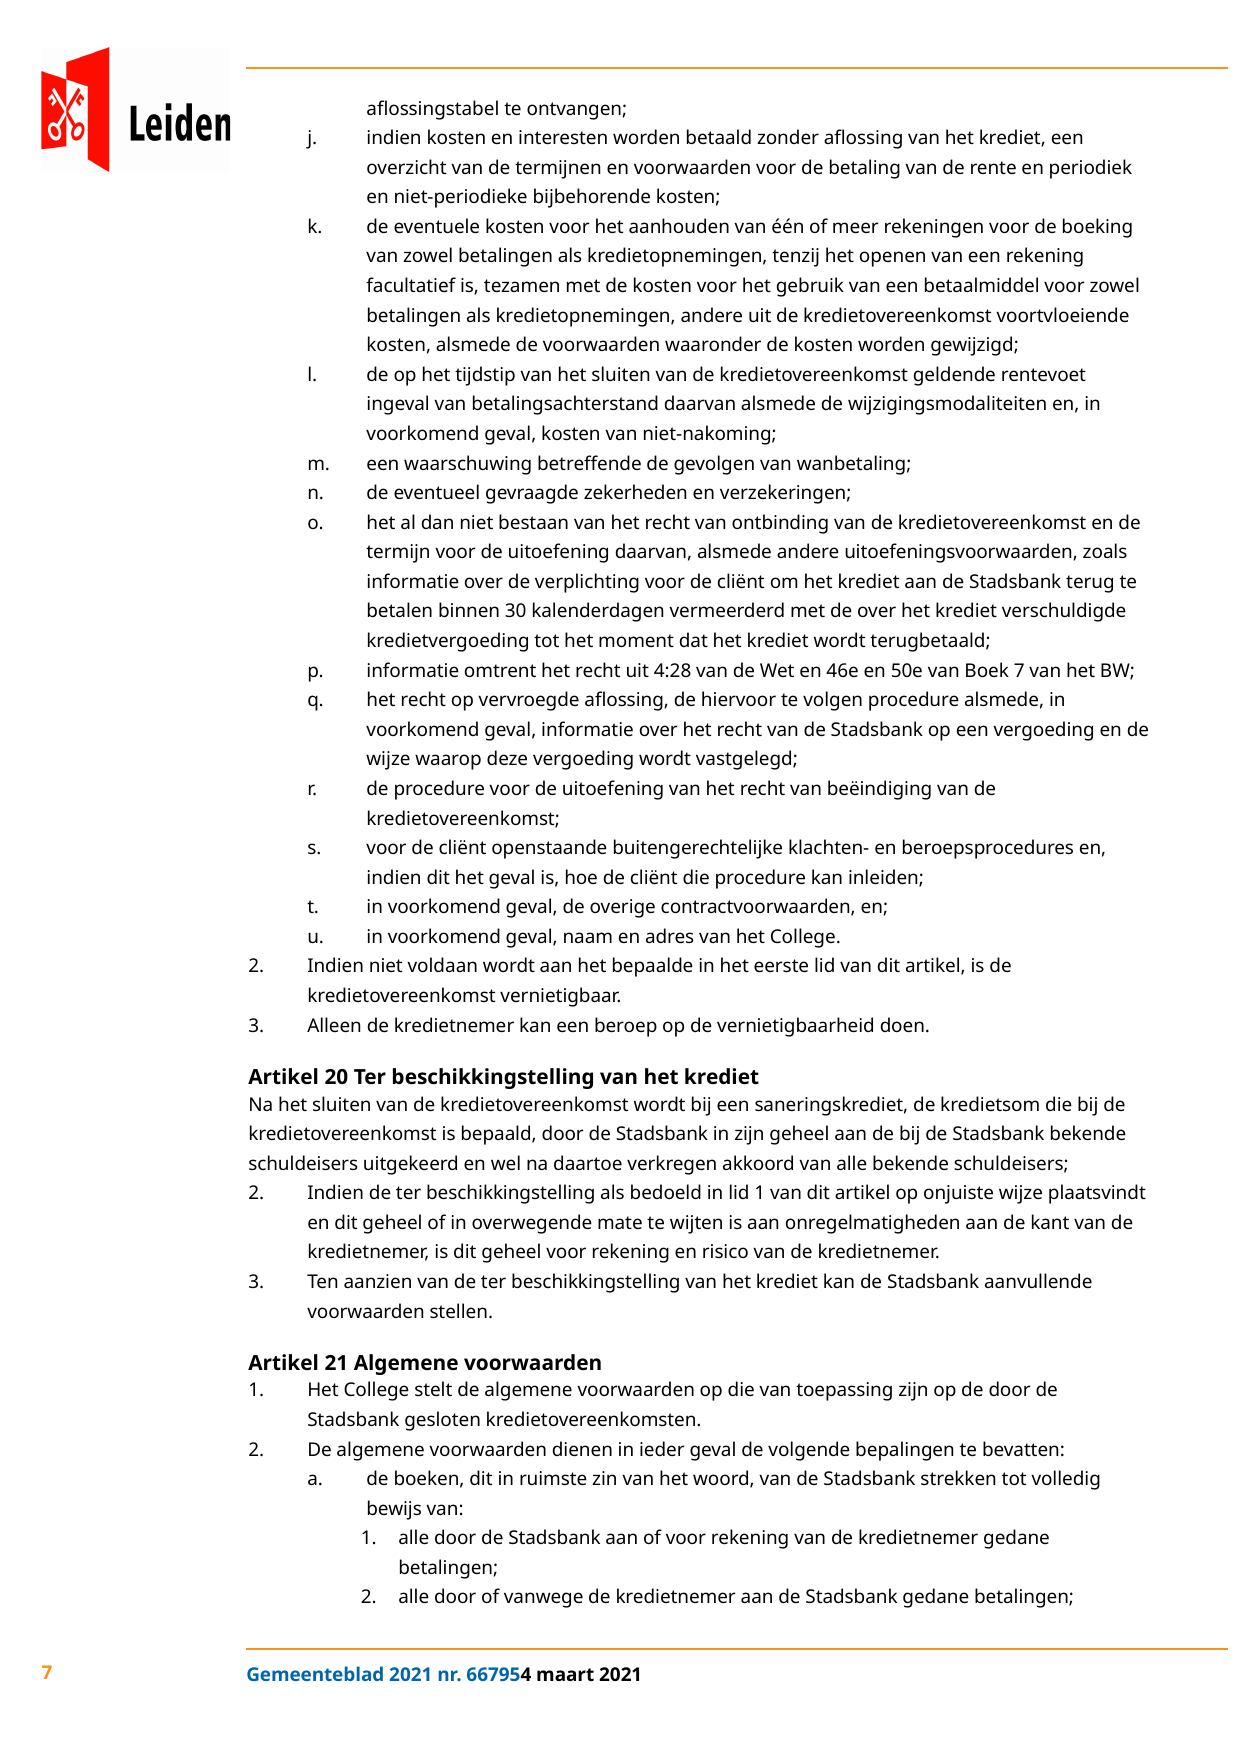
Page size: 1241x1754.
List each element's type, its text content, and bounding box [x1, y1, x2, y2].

list alle door de Stadsbank aan of voor rekening van de kredietnemer gedane betalingen; [361, 1524, 1152, 1580]
text Na het sluiten van de kredietovereenkomst wordt bij een saneringskrediet, de kredietsom die bij de kredietovereenkomst is bepaald, door de Stadsbank in zijn geheel aan de bij de Stadsbank bekende schuldeisers uitgekeerd en wel na daartoe verkregen akkoord van alle bekende schuldeisers; [248, 1091, 1152, 1176]
list Ten aanzien van de ter beschikkingstelling van het krediet kan de Stadsbank aanvullende voorwaarden stellen. [248, 1268, 1152, 1323]
list de boeken, dit in ruimste zin van het woord, van de Stadsbank strekken tot volledig bewijs van: [307, 1465, 1152, 1521]
list het al dan niet bestaan van het recht van ontbinding van de kredietovereenkomst en de termijn voor de uitoefening daarvan, alsmede andere uitoefeningsvoorwaarden, zoals informatie over de verplichting voor de cliënt om het krediet aan de Stadsbank terug te betalen binnen 30 kalenderdagen vermeerderd met de over het krediet verschuldigde kredietvergoeding tot het moment dat het krediet wordt terugbetaald; [307, 509, 1152, 653]
list Indien niet voldaan wordt aan het bepaalde in het eerste lid van dit artikel, is de kredietovereenkomst vernietigbaar. [248, 953, 1152, 1008]
text Artikel 21 Algemene voorwaarden [248, 1348, 1152, 1377]
list een waarschuwing betreffende de gevolgen van wanbetaling; [307, 450, 1152, 476]
list in voorkomend geval, naam en adres van het College. [307, 923, 1152, 949]
list in voorkomend geval, de overige contractvoorwaarden, en; [307, 893, 1152, 919]
picture [41, 47, 231, 172]
list de eventueel gevraagde zekerheden en verzekeringen; [307, 479, 1152, 505]
list Alleen de kredietnemer kan een beroep op de vernietigbaarheid doen. [248, 1012, 1152, 1038]
list informatie omtrent het recht uit 4:28 van de Wet en 46e en 50e van Boek 7 van het BW; [307, 657, 1152, 683]
text Artikel 20 Ter beschikkingstelling van het krediet [248, 1062, 1152, 1091]
list De algemene voorwaarden dienen in ieder geval de volgende bepalingen te bevatten: [248, 1436, 1152, 1462]
list aflossingstabel te ontvangen; [307, 95, 1152, 121]
list alle door of vanwege de kredietnemer aan de Stadsbank gedane betalingen; [361, 1584, 1152, 1609]
list het recht op vervroegde aflossing, de hiervoor te volgen procedure alsmede, in voorkomend geval, informatie over het recht van de Stadsbank op een vergoeding en de wijze waarop deze vergoeding wordt vastgelegd; [307, 686, 1152, 771]
list de procedure voor de uitoefening van het recht van beëindiging van de kredietovereenkomst; [307, 775, 1152, 831]
list voor de cliënt openstaande buitengerechtelijke klachten- en beroepsprocedures en, indien dit het geval is, hoe de cliënt die procedure kan inleiden; [307, 834, 1152, 890]
list de eventuele kosten voor het aanhouden van één of meer rekeningen voor de boeking van zowel betalingen als kredietopnemingen, tenzij het openen van een rekening facultatief is, tezamen met de kosten voor het gebruik van een betaalmiddel voor zowel betalingen als kredietopnemingen, andere uit de kredietovereenkomst voortvloeiende kosten, alsmede de voorwaarden waaronder de kosten worden gewijzigd; [307, 213, 1152, 357]
list indien kosten en interesten worden betaald zonder aflossing van het krediet, een overzicht van de termijnen en voorwaarden voor de betaling van de rente en periodiek en niet-periodieke bijbehorende kosten; [307, 124, 1152, 209]
list de op het tijdstip van het sluiten van de kredietovereenkomst geldende rentevoet ingeval van betalingsachterstand daarvan alsmede de wijzigingsmodaliteiten en, in voorkomend geval, kosten van niet-nakoming; [307, 361, 1152, 446]
list Indien de ter beschikkingstelling als bedoeld in lid 1 van dit artikel op onjuiste wijze plaatsvindt en dit geheel of in overwegende mate te wijten is aan onregelmatigheden aan de kant van de kredietnemer, is dit geheel voor rekening en risico van de kredietnemer. [248, 1179, 1152, 1264]
list Het College stelt de algemene voorwaarden op die van toepassing zijn op de door de Stadsbank gesloten kredietovereenkomsten. [248, 1377, 1152, 1432]
